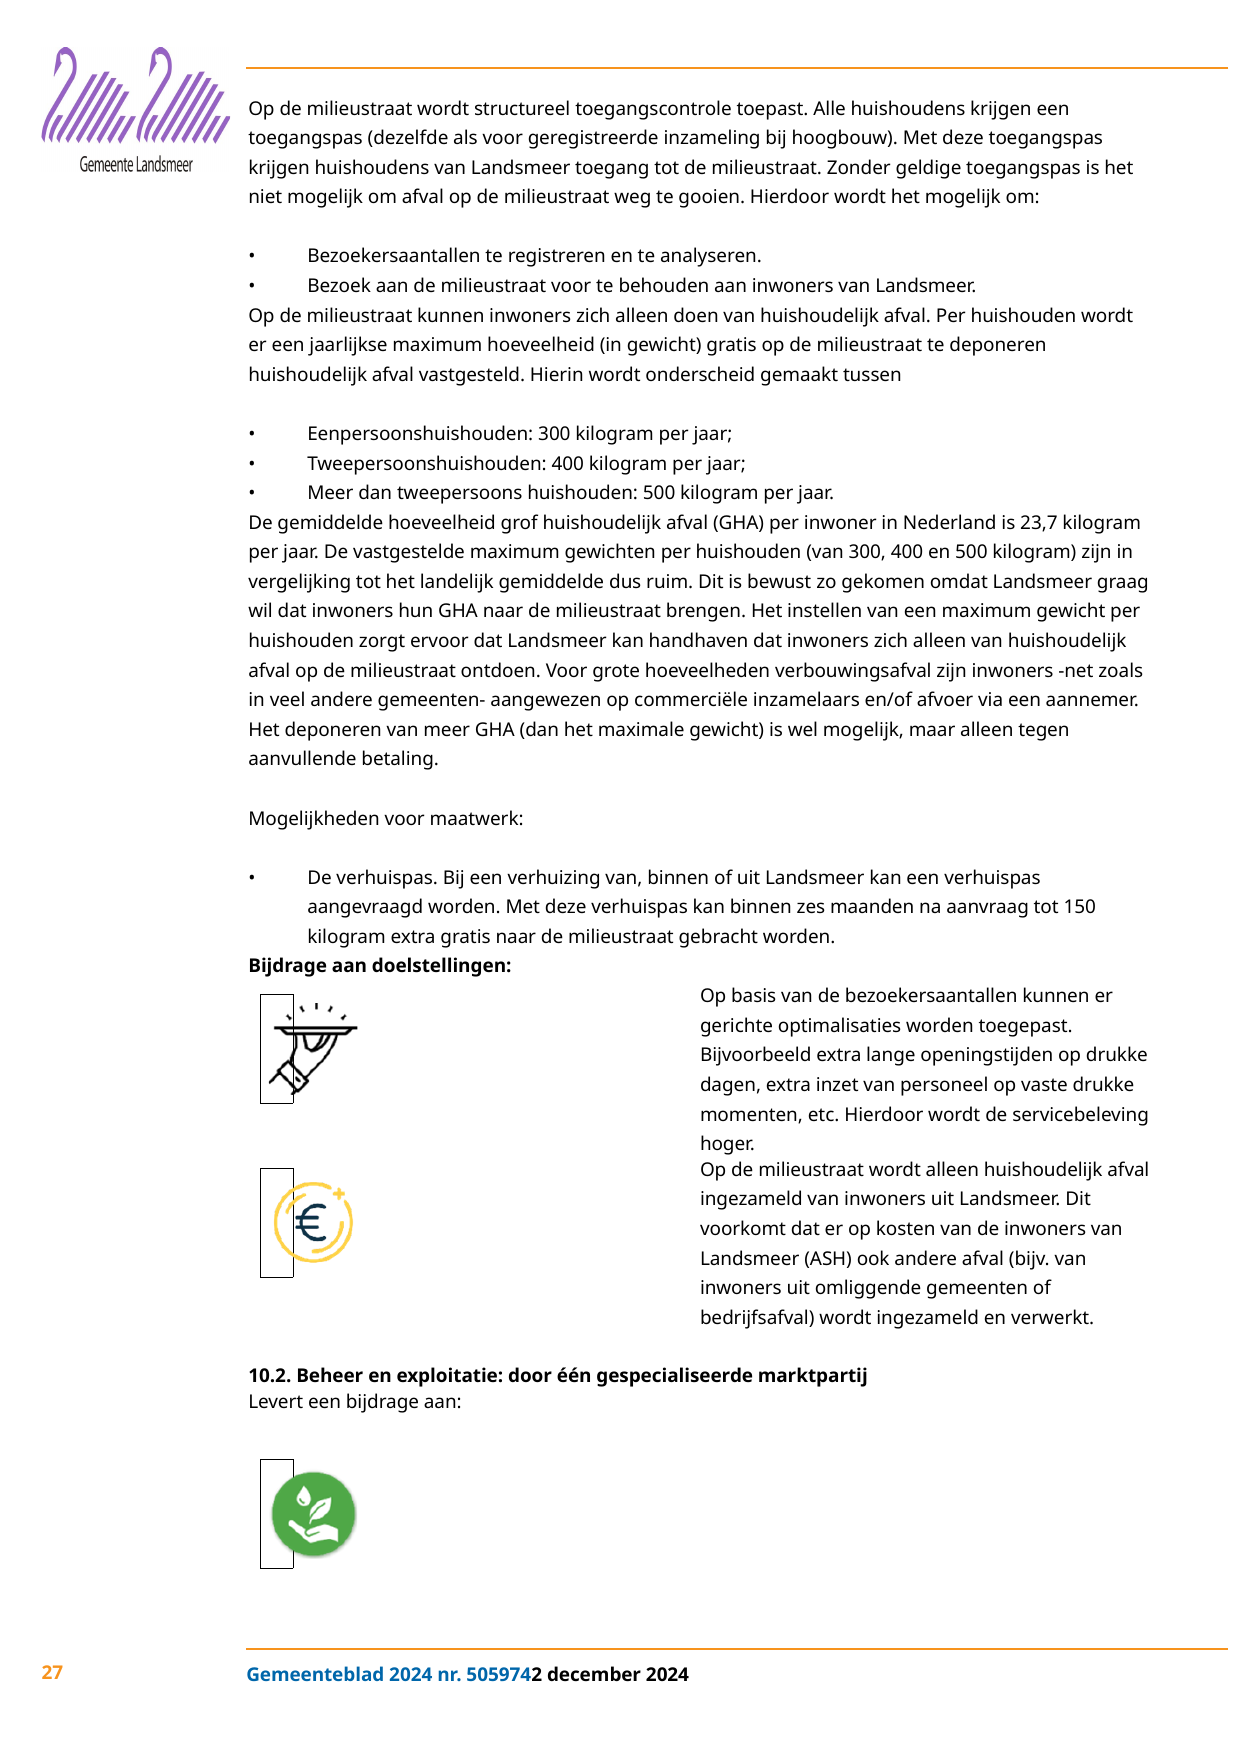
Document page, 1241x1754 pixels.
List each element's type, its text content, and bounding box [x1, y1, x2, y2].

table_cell Op de milieustraat wordt alleen huishoudelijk afval ingezameld van inwoners uit Landsmeer. Dit voorkomt dat er op kosten van de inwoners van Landsmeer (ASH) ook andere afval (bijv. van inwoners uit omliggende gemeenten of bedrijfsafval) wordt ingezameld en verwerkt. [700, 1156, 1152, 1330]
text De gemiddelde hoeveelheid grof huishoudelijk afval (GHA) per inwoner in Nederland is 23,7 kilogram per jaar. De vastgestelde maximum gewichten per huishouden (van 300, 400 en 500 kilogram) zijn in vergelijking tot het landelijk gemiddelde dus ruim. Dit is bewust zo gekomen omdat Landsmeer graag wil dat inwoners hun GHA naar de milieustraat brengen. Het instellen van een maximum gewicht per huishouden zorgt ervoor dat Landsmeer kan handhaven dat inwoners zich alleen van huishoudelijk afval op de milieustraat ontdoen. Voor grote hoeveelheden verbouwingsafval zijn inwoners -net zoals in veel andere gemeenten- aangewezen op commerciële inzamelaars en/of afvoer via een aannemer. Het deponeren van meer GHA (dan het maximale gewicht) is wel mogelijk, maar alleen tegen aanvullende betaling. [248, 509, 1152, 771]
picture [268, 1176, 358, 1268]
text Bijdrage aan doelstellingen: [248, 953, 1152, 978]
list Tweepersoonshuishouden: 400 kilogram per jaar; [248, 450, 1152, 476]
list De verhuispas. Bij een verhuizing van, binnen of uit Landsmeer kan een verhuispas aangevraagd worden. Met deze verhuispas kan binnen zes maanden na aanvraag tot 150 kilogram extra gratis naar de milieustraat gebracht worden. [248, 864, 1152, 949]
picture [268, 1468, 358, 1559]
text Op de milieustraat wordt structureel toegangscontrole toepast. Alle huishoudens krijgen een toegangspas (dezelfde als voor geregistreerde inzameling bij hoogbouw). Met deze toegangspas krijgen huishoudens van Landsmeer toegang tot de milieustraat. Zonder geldige toegangspas is het niet mogelijk om afval op de milieustraat weg te gooien. Hierdoor wordt het mogelijk om: [248, 95, 1152, 209]
table_cell [248, 1156, 700, 1330]
text 10.2. Beheer en exploitatie: door één gespecialiseerde marktpartij [248, 1362, 1152, 1388]
list Eenpersoonshuishouden: 300 kilogram per jaar; [248, 420, 1152, 446]
list Meer dan tweepersoons huishouden: 500 kilogram per jaar. [248, 479, 1152, 505]
list Bezoek aan de milieustraat voor te behouden aan inwoners van Landsmeer. [248, 272, 1152, 298]
text Levert een bijdrage aan: [248, 1388, 1152, 1414]
picture [268, 1003, 358, 1095]
table_header [248, 983, 700, 1156]
list Bezoekersaantallen te registreren en te analyseren. [248, 243, 1152, 268]
text Op de milieustraat kunnen inwoners zich alleen doen van huishoudelijk afval. Per huishouden wordt er een jaarlijkse maximum hoeveelheid (in gewicht) gratis op de milieustraat te deponeren huishoudelijk afval vastgesteld. Hierin wordt onderscheid gemaakt tussen [248, 302, 1152, 387]
picture [41, 47, 231, 172]
table_header Op basis van de bezoekersaantallen kunnen er gerichte optimalisaties worden toegepast. Bijvoorbeeld extra lange openingstijden op drukke dagen, extra inzet van personeel op vaste drukke momenten, etc. Hierdoor wordt de servicebeleving hoger. [700, 983, 1152, 1156]
text Mogelijkheden voor maatwerk: [248, 805, 1152, 831]
